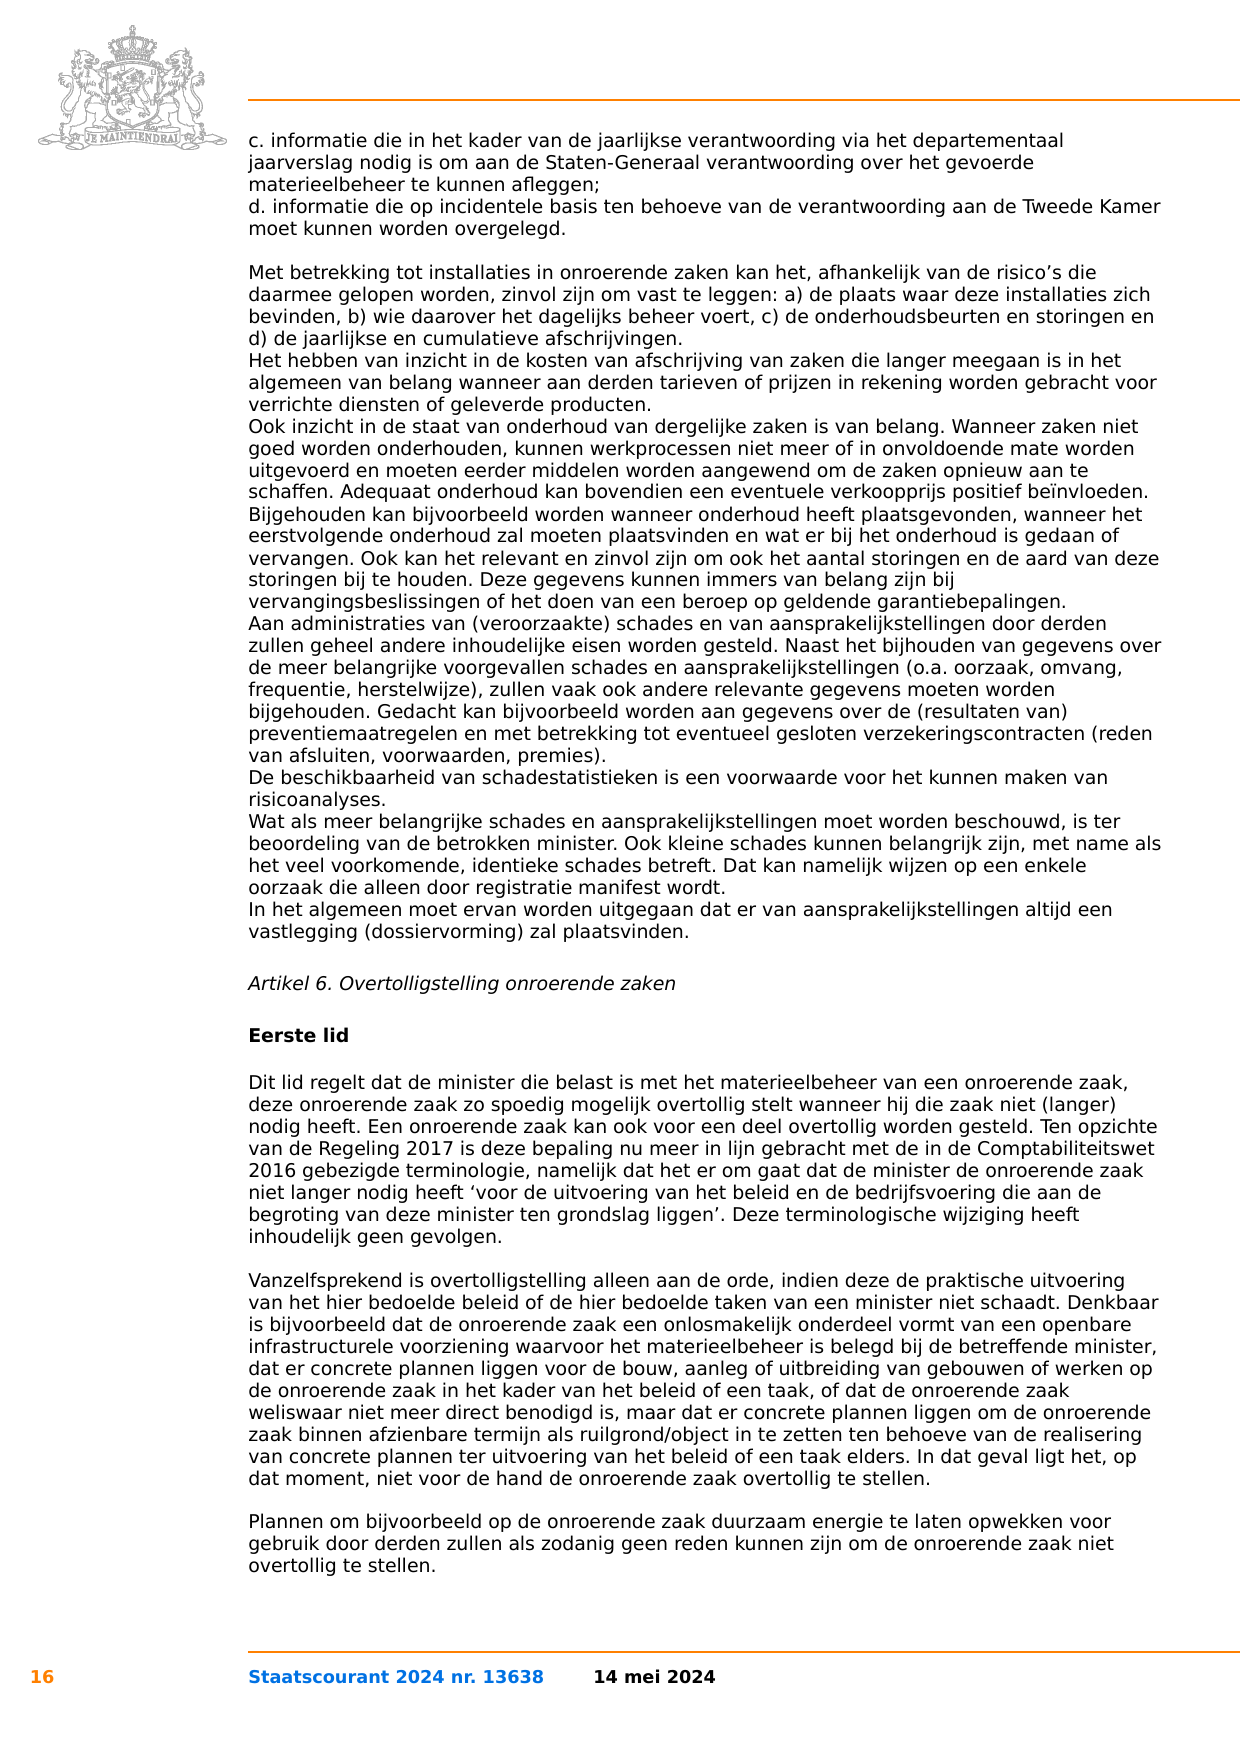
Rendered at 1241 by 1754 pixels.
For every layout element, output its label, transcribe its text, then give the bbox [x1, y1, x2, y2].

text Ook inzicht in de staat van onderhoud van dergelijke zaken is van belang. Wanneer zaken niet goed worden onderhouden, kunnen werkprocessen niet meer of in onvoldoende mate worden uitgevoerd en moeten eerder middelen worden aangewend om de zaken opnieuw aan te schaffen. Adequaat onderhoud kan bovendien een eventuele verkoopprijs positief beïnvloeden. [248, 416, 1163, 503]
text Dit lid regelt dat de minister die belast is met het materieelbeheer van een onroerende zaak, deze onroerende zaak zo spoedig mogelijk overtollig stelt wanneer hij die zaak niet (langer) nodig heeft. Een onroerende zaak kan ook voor een deel overtollig worden gesteld. Ten opzichte van de Regeling 2017 is deze bepaling nu meer in lijn gebracht met de in de Comptabiliteitswet 2016 gebezigde terminologie, namelijk dat het er om gaat dat de minister de onroerende zaak niet langer nodig heeft ‘voor de uitvoering van het beleid en de bedrijfsvoering die aan de begroting van deze minister ten grondslag liggen’. Deze terminologische wijziging heeft inhoudelijk geen gevolgen. [248, 1072, 1163, 1248]
text Wat als meer belangrijke schades en aansprakelijkstellingen moet worden beschouwd, is ter beoordeling van de betrokken minister. Ook kleine schades kunnen belangrijk zijn, met name als het veel voorkomende, identieke schades betreft. Dat kan namelijk wijzen op een enkele oorzaak die alleen door registratie manifest wordt. [248, 811, 1163, 899]
picture [38, 25, 227, 150]
subtitle Eerste lid [248, 1025, 1163, 1047]
text In het algemeen moet ervan worden uitgegaan dat er van aansprakelijkstellingen altijd een vastlegging (dossiervorming) zal plaatsvinden. [248, 899, 1163, 943]
text c. informatie die in het kader van de jaarlijkse verantwoording via het departementaal jaarverslag nodig is om aan de Staten-Generaal verantwoording over het gevoerde materieelbeheer te kunnen afleggen; [248, 130, 1163, 196]
text Bijgehouden kan bijvoorbeeld worden wanneer onderhoud heeft plaatsgevonden, wanneer het eerstvolgende onderhoud zal moeten plaatsvinden en wat er bij het onderhoud is gedaan of vervangen. Ook kan het relevant en zinvol zijn om ook het aantal storingen en de aard van deze storingen bij te houden. Deze gegevens kunnen immers van belang zijn bij vervangingsbeslissingen of het doen van een beroep op geldende garantiebepalingen. [248, 503, 1163, 613]
text De beschikbaarheid van schadestatistieken is een voorwaarde voor het kunnen maken van risicoanalyses. [248, 767, 1163, 811]
text Vanzelfsprekend is overtolligstelling alleen aan de orde, indien deze de praktische uitvoering van het hier bedoelde beleid of de hier bedoelde taken van een minister niet schaadt. Denkbaar is bijvoorbeeld dat de onroerende zaak een onlosmakelijk onderdeel vormt van een openbare infrastructurele voorziening waarvoor het materieelbeheer is belegd bij de betreffende minister, dat er concrete plannen liggen voor de bouw, aanleg of uitbreiding van gebouwen of werken op de onroerende zaak in het kader van het beleid of een taak, of dat de onroerende zaak weliswaar niet meer direct benodigd is, maar dat er concrete plannen liggen om de onroerende zaak binnen afzienbare termijn als ruilgrond/object in te zetten ten behoeve van de realisering van concrete plannen ter uitvoering van het beleid of een taak elders. In dat geval ligt het, op dat moment, niet voor de hand de onroerende zaak overtollig te stellen. [248, 1270, 1163, 1489]
text Plannen om bijvoorbeeld op de onroerende zaak duurzaam energie te laten opwekken voor gebruik door derden zullen als zodanig geen reden kunnen zijn om de onroerende zaak niet overtollig te stellen. [248, 1511, 1163, 1577]
text Het hebben van inzicht in de kosten van afschrijving van zaken die langer meegaan is in het algemeen van belang wanneer aan derden tarieven of prijzen in rekening worden gebracht voor verrichte diensten of geleverde producten. [248, 349, 1163, 416]
text Aan administraties van (veroorzaakte) schades en van aansprakelijkstellingen door derden zullen geheel andere inhoudelijke eisen worden gesteld. Naast het bijhouden van gegevens over de meer belangrijke voorgevallen schades en aansprakelijkstellingen (o.a. oorzaak, omvang, frequentie, herstelwijze), zullen vaak ook andere relevante gegevens moeten worden bijgehouden. Gedacht kan bijvoorbeeld worden aan gegevens over de (resultaten van) preventiemaatregelen en met betrekking tot eventueel gesloten verzekeringscontracten (reden van afsluiten, voorwaarden, premies). [248, 613, 1163, 767]
text Met betrekking tot installaties in onroerende zaken kan het, afhankelijk van de risico’s die daarmee gelopen worden, zinvol zijn om vast te leggen: a) de plaats waar deze installaties zich bevinden, b) wie daarover het dagelijks beheer voert, c) de onderhoudsbeurten en storingen en d) de jaarlijkse en cumulatieve afschrijvingen. [248, 262, 1163, 349]
subtitle Artikel 6. Overtolligstelling onroerende zaken [248, 973, 1163, 995]
text d. informatie die op incidentele basis ten behoeve van de verantwoording aan de Tweede Kamer moet kunnen worden overgelegd. [248, 196, 1163, 240]
